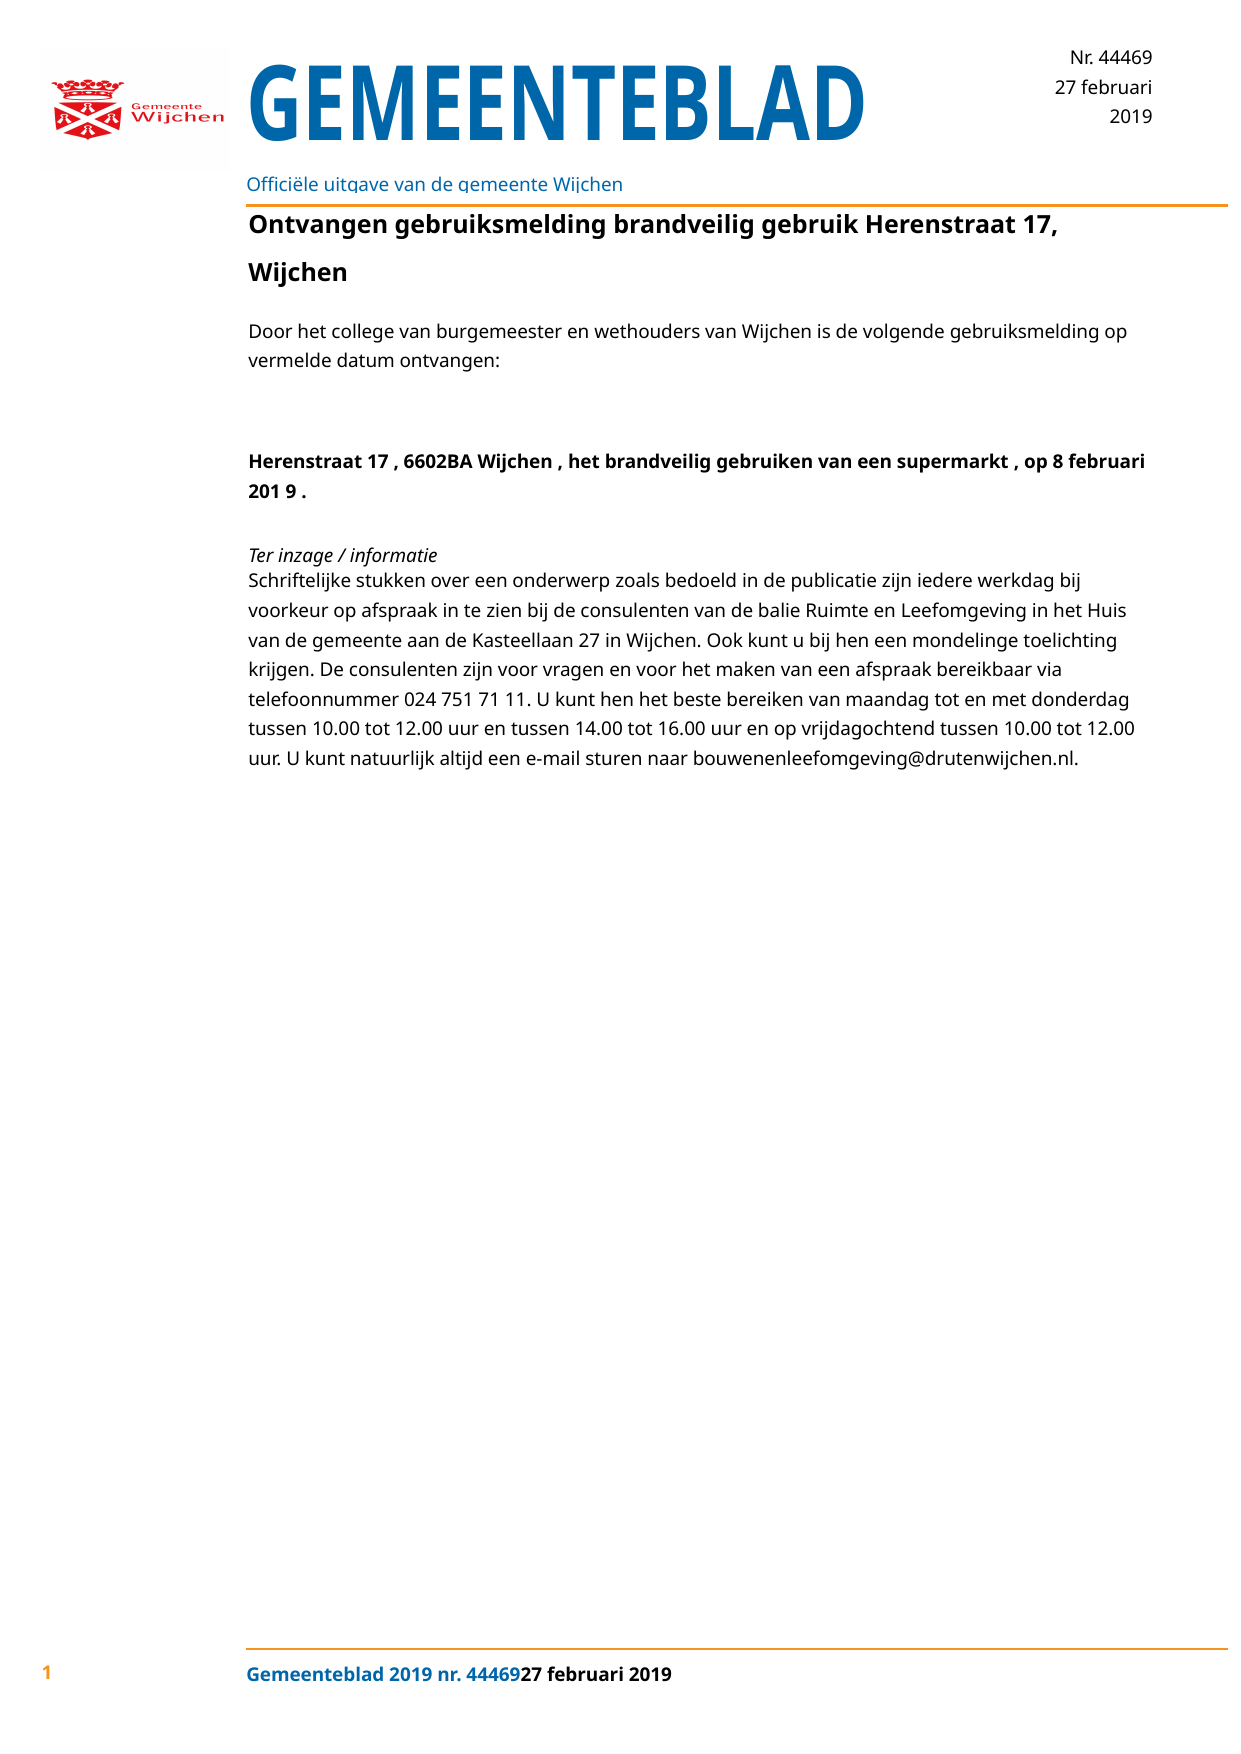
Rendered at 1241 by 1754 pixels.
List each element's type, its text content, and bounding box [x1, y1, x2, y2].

text Ontvangen gebruiksmelding brandveilig gebruik Herenstraat 17, Wijchen [248, 207, 1152, 288]
text Herenstraat 17 , 6602BA Wijchen , het brandveilig gebruiken van een supermarkt , op 8 februari 201 9 . [248, 448, 1152, 504]
picture [41, 47, 231, 172]
text Schriftelijke stukken over een onderwerp zoals bedoeld in de publicatie zijn iedere werkdag bij voorkeur op afspraak in te zien bij de consulenten van de balie Ruimte en Leefomgeving in het Huis van de gemeente aan de Kasteellaan 27 in Wijchen. Ook kunt u bij hen een mondelinge toelichting krijgen. De consulenten zijn voor vragen en voor het maken van een afspraak bereikbaar via telefoonnummer 024 751 71 11. U kunt hen het beste bereiken van maandag tot en met donderdag tussen 10.00 tot 12.00 uur en tussen 14.00 tot 16.00 uur en op vrijdagochtend tussen 10.00 tot 12.00 uur. U kunt natuurlijk altijd een e-mail sturen naar bouwenenleefomgeving@drutenwijchen.nl. [248, 568, 1152, 771]
text Door het college van burgemeester en wethouders van Wijchen is de volgende gebruiksmelding op vermelde datum ontvangen: [248, 318, 1152, 373]
text Ter inzage / informatie [248, 542, 1152, 568]
